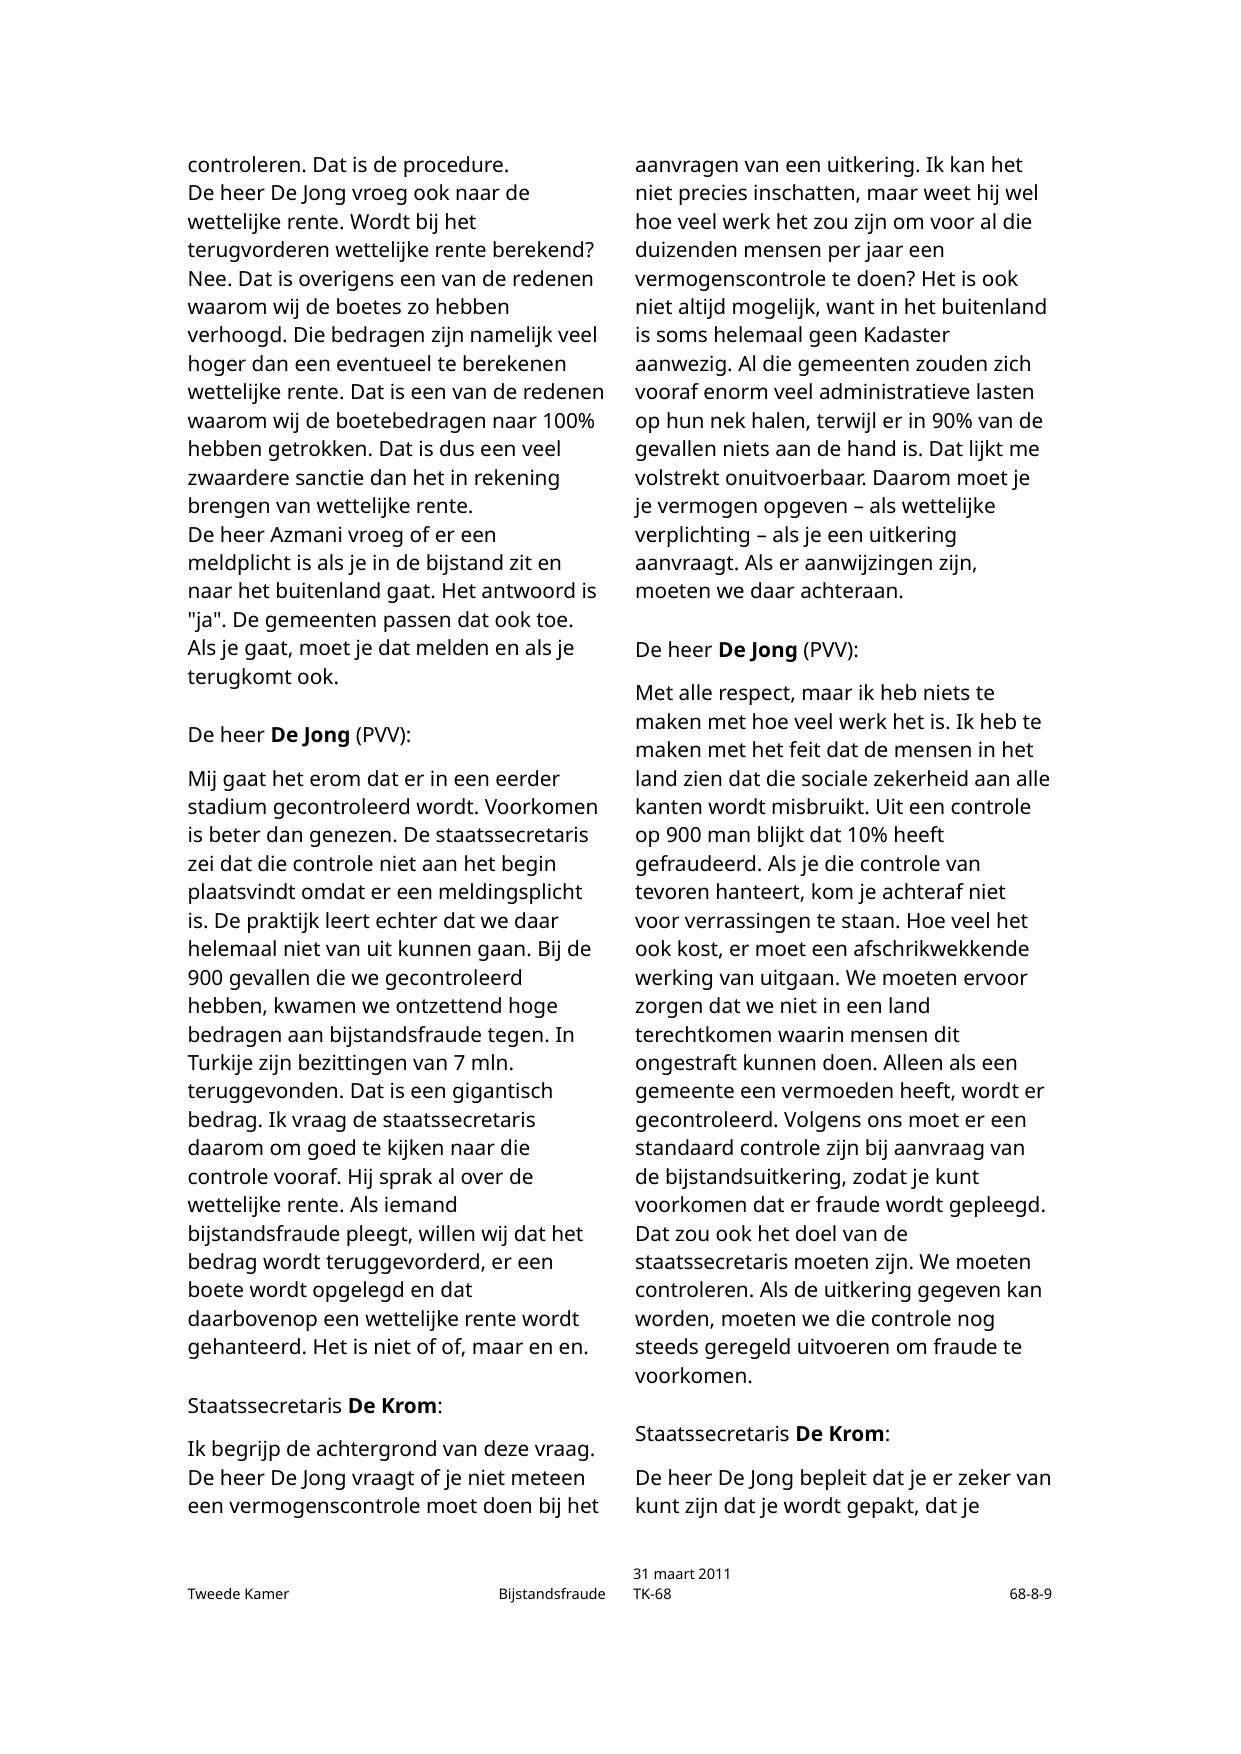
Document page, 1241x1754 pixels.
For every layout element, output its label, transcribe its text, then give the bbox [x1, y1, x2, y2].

text De heer De Jong bepleit dat je er zeker van kunt zijn dat je wordt gepakt, dat je [635, 1463, 1053, 1520]
text Staatssecretaris De Krom: [635, 1419, 1053, 1448]
text controleren. Dat is de procedure. [187, 150, 605, 178]
text Ik begrijp de achtergrond van deze vraag. De heer De Jong vraagt of je niet meteen een vermogenscontrole moet doen bij het [187, 1434, 605, 1520]
text Staatssecretaris De Krom: [187, 1391, 605, 1419]
text Met alle respect, maar ik heb niets te maken met hoe veel werk het is. Ik heb te maken met het feit dat de mensen in het land zien dat die sociale zekerheid aan alle kanten wordt misbruikt. Uit een controle op 900 man blijkt dat 10% heeft gefraudeerd. Als je die controle van tevoren hanteert, kom je achteraf niet voor verrassingen te staan. Hoe veel het ook kost, er moet een afschrikwekkende werking van uitgaan. We moeten ervoor zorgen dat we niet in een land terechtkomen waarin mensen dit ongestraft kunnen doen. Alleen als een gemeente een vermoeden heeft, wordt er gecontroleerd. Volgens ons moet er een standaard controle zijn bij aanvraag van de bijstandsuitkering, zodat je kunt voorkomen dat er fraude wordt gepleegd. Dat zou ook het doel van de staatssecretaris moeten zijn. We moeten controleren. Als de uitkering gegeven kan worden, moeten we die controle nog steeds geregeld uitvoeren om fraude te voorkomen. [635, 678, 1053, 1389]
text Mij gaat het erom dat er in een eerder stadium gecontroleerd wordt. Voorkomen is beter dan genezen. De staatssecretaris zei dat die controle niet aan het begin plaatsvindt omdat er een meldingsplicht is. De praktijk leert echter dat we daar helemaal niet van uit kunnen gaan. Bij de 900 gevallen die we gecontroleerd hebben, kwamen we ontzettend hoge bedragen aan bijstandsfraude tegen. In Turkije zijn bezittingen van 7 mln. teruggevonden. Dat is een gigantisch bedrag. Ik vraag de staatssecretaris daarom om goed te kijken naar die controle vooraf. Hij sprak al over de wettelijke rente. Als iemand bijstandsfraude pleegt, willen wij dat het bedrag wordt teruggevorderd, er een boete wordt opgelegd en dat daarbovenop een wettelijke rente wordt gehanteerd. Het is niet of of, maar en en. [187, 764, 605, 1361]
text De heer De Jong (PVV): [187, 720, 605, 749]
text De heer Azmani vroeg of er een meldplicht is als je in de bijstand zit en naar het buitenland gaat. Het antwoord is "ja". De gemeenten passen dat ook toe. Als je gaat, moet je dat melden en als je terugkomt ook. [187, 520, 605, 690]
text aanvragen van een uitkering. Ik kan het niet precies inschatten, maar weet hij wel hoe veel werk het zou zijn om voor al die duizenden mensen per jaar een vermogenscontrole te doen? Het is ook niet altijd mogelijk, want in het buitenland is soms helemaal geen Kadaster aanwezig. Al die gemeenten zouden zich vooraf enorm veel administratieve lasten op hun nek halen, terwijl er in 90% van de gevallen niets aan de hand is. Dat lijkt me volstrekt onuitvoerbaar. Daarom moet je je vermogen opgeven – als wettelijke verplichting – als je een uitkering aanvraagt. Als er aanwijzingen zijn, moeten we daar achteraan. [635, 150, 1053, 605]
text De heer De Jong vroeg ook naar de wettelijke rente. Wordt bij het terugvorderen wettelijke rente berekend? Nee. Dat is overigens een van de redenen waarom wij de boetes zo hebben verhoogd. Die bedragen zijn namelijk veel hoger dan een eventueel te berekenen wettelijke rente. Dat is een van de redenen waarom wij de boetebedragen naar 100% hebben getrokken. Dat is dus een veel zwaardere sanctie dan het in rekening brengen van wettelijke rente. [187, 178, 605, 520]
text De heer De Jong (PVV): [635, 635, 1053, 663]
